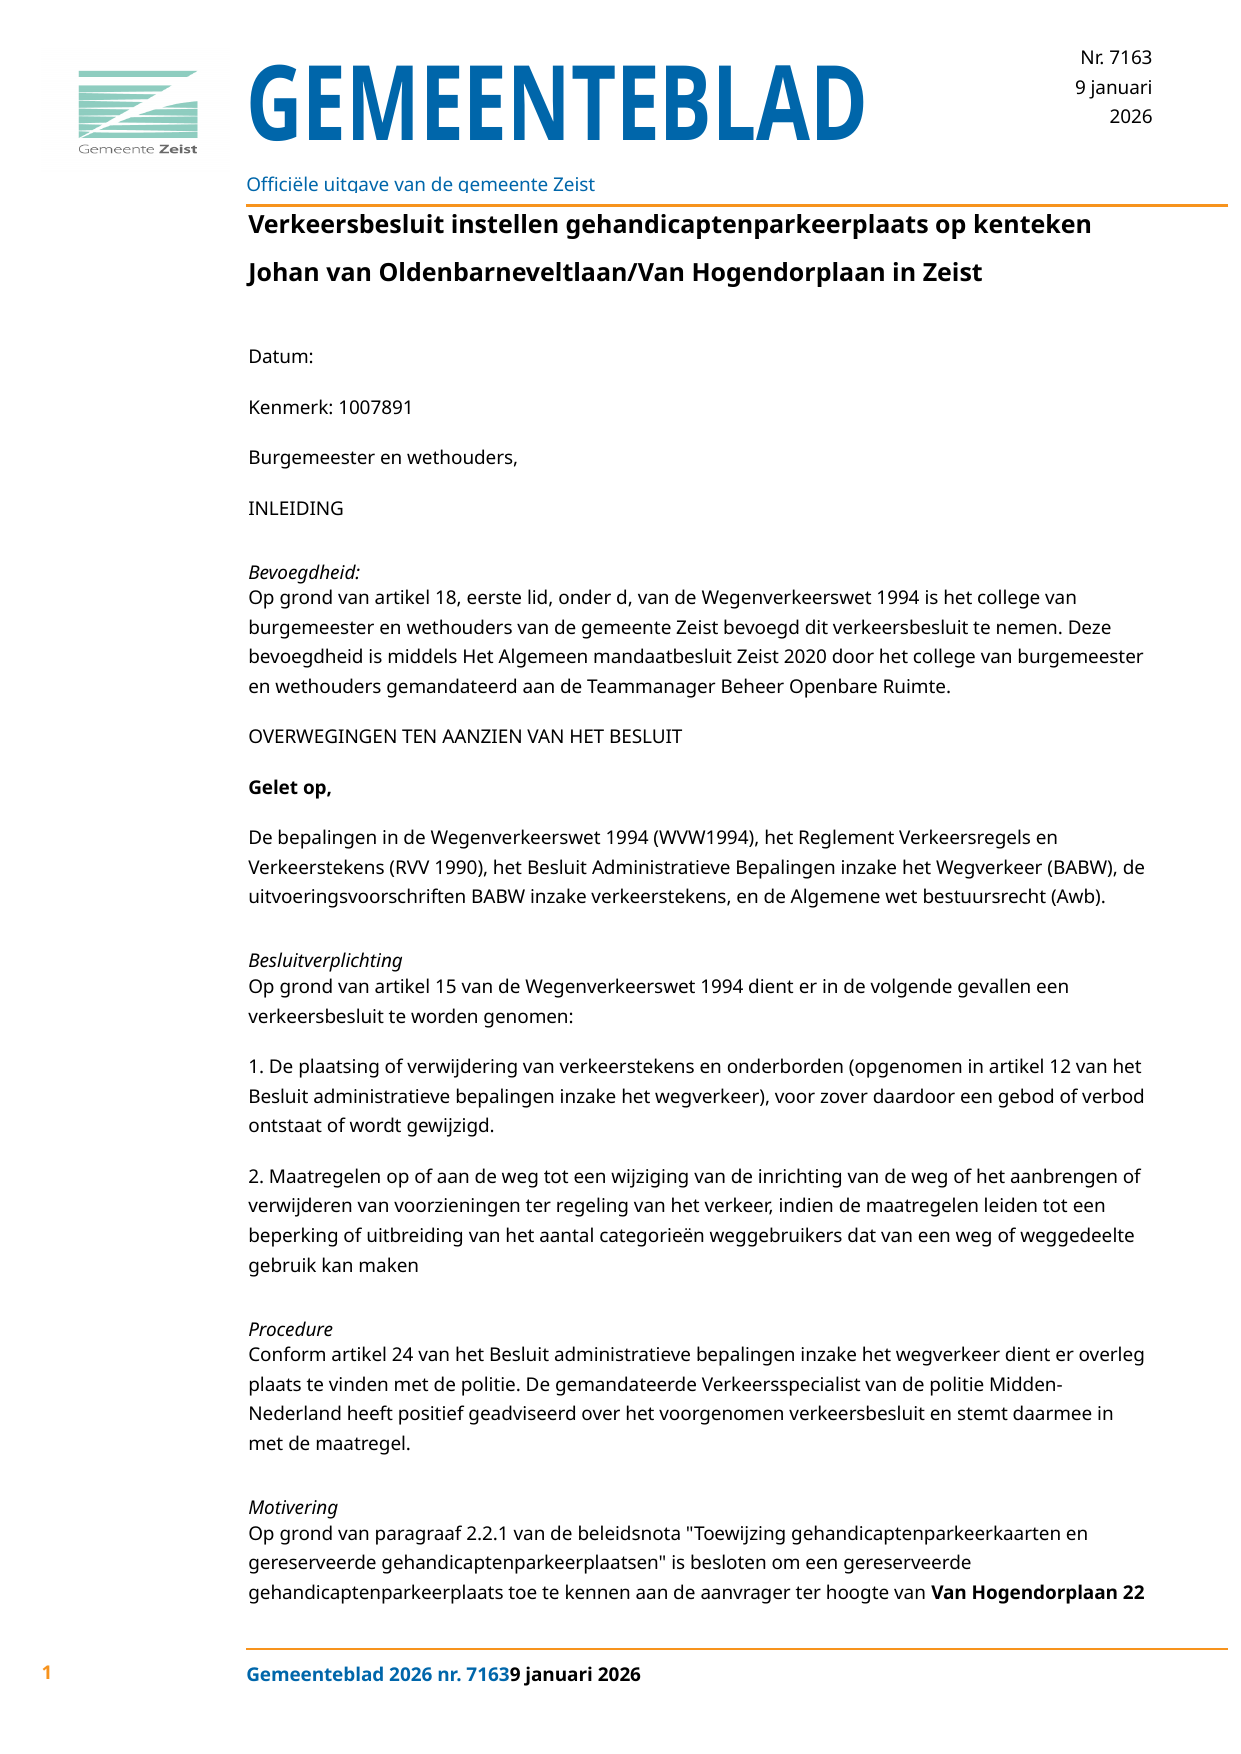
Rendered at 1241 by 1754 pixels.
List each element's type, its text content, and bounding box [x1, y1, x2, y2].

text Datum: [248, 344, 1152, 369]
text Verkeersbesluit instellen gehandicaptenparkeerplaats op kenteken Johan van Oldenbarneveltlaan/Van Hogendorplaan in Zeist [248, 207, 1152, 288]
text Kenmerk: 1007891 [248, 394, 1152, 420]
text INLEIDING [248, 495, 1152, 521]
text De bepalingen in de Wegenverkeerswet 1994 (WVW1994), het Reglement Verkeersregels en Verkeerstekens (RVV 1990), het Besluit Administratieve Bepalingen inzake het Wegverkeer (BABW), de uitvoeringsvoorschriften BABW inzake verkeerstekens, en de Algemene wet bestuursrecht (Awb). [248, 824, 1152, 909]
text Burgemeester en wethouders, [248, 444, 1152, 470]
text Besluitverplichting [248, 948, 1152, 973]
picture [41, 47, 231, 172]
text Motivering [248, 1494, 1152, 1520]
text 2. Maatregelen op of aan de weg tot een wijziging van de inrichting van de weg of het aanbrengen of verwijderen van voorzieningen ter regeling van het verkeer, indien de maatregelen leiden tot een beperking of uitbreiding van het aantal categorieën weggebruikers dat van een weg of weggedeelte gebruik kan maken [248, 1163, 1152, 1277]
text 1. De plaatsing of verwijdering van verkeerstekens en onderborden (opgenomen in artikel 12 van het Besluit administratieve bepalingen inzake het wegverkeer), voor zover daardoor een gebod of verbod ontstaat of wordt gewijzigd. [248, 1053, 1152, 1138]
text Bevoegdheid: [248, 559, 1152, 584]
text Op grond van paragraaf 2.2.1 van de beleidsnota "Toewijzing gehandicaptenparkeerkaarten en gereserveerde gehandicaptenparkeerplaatsen" is besloten om een gereserveerde gehandicaptenparkeerplaats toe te kennen aan de aanvrager ter hoogte van Van Hogendorplaan 22 [248, 1520, 1152, 1605]
text Op grond van artikel 18, eerste lid, onder d, van de Wegenverkeerswet 1994 is het college van burgemeester en wethouders van de gemeente Zeist bevoegd dit verkeersbesluit te nemen. Deze bevoegdheid is middels Het Algemeen mandaatbesluit Zeist 2020 door het college van burgemeester en wethouders gemandateerd aan de Teammanager Beheer Openbare Ruimte. [248, 584, 1152, 699]
text Procedure [248, 1316, 1152, 1341]
text Gelet op, [248, 774, 1152, 800]
text Op grond van artikel 15 van de Wegenverkeerswet 1994 dient er in de volgende gevallen een verkeersbesluit te worden genomen: [248, 973, 1152, 1029]
text Conform artikel 24 van het Besluit administratieve bepalingen inzake het wegverkeer dient er overleg plaats te vinden met de politie. De gemandateerde Verkeersspecialist van de politie Midden-Nederland heeft positief geadviseerd over het voorgenomen verkeersbesluit en stemt daarmee in met de maatregel. [248, 1341, 1152, 1456]
text OVERWEGINGEN TEN AANZIEN VAN HET BESLUIT [248, 724, 1152, 749]
